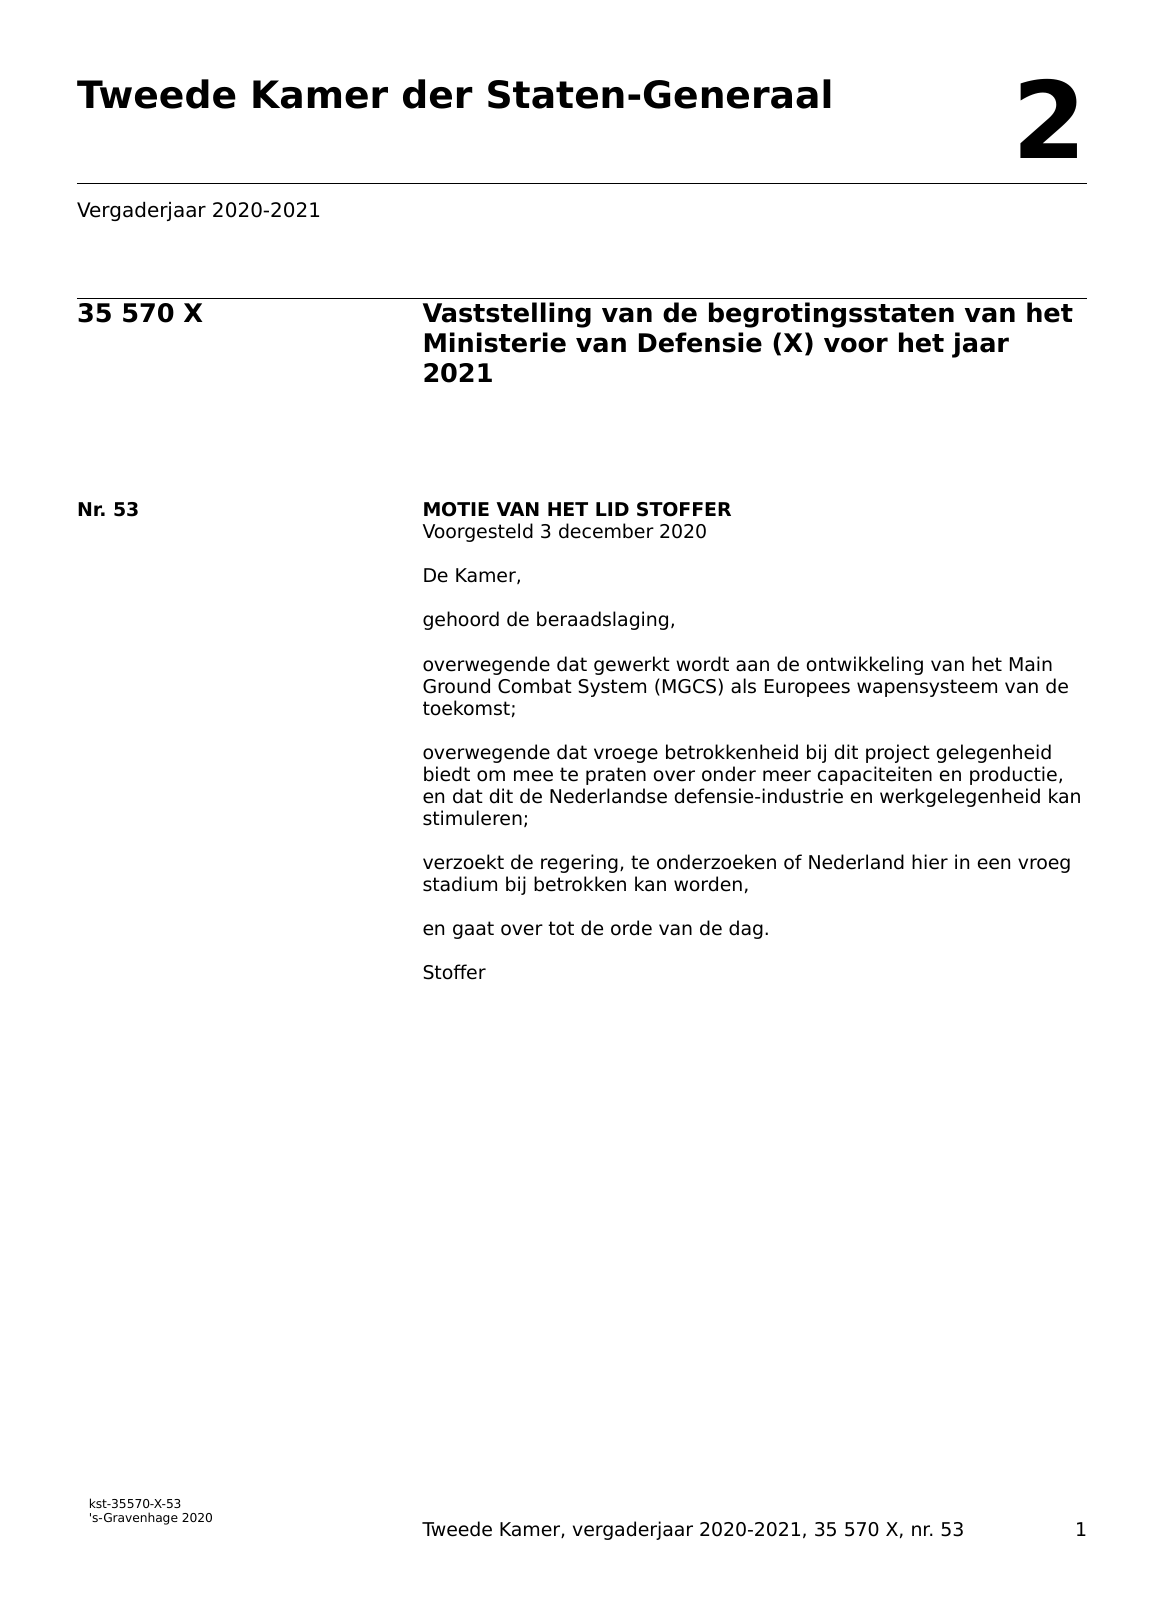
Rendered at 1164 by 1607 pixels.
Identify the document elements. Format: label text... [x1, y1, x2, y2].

text en gaat over tot de orde van de dag. [422, 918, 1087, 940]
subtitle Nr. 53 MOTIE VAN HET LID STOFFER [77, 499, 1087, 521]
text Voorgesteld 3 december 2020 [422, 521, 1087, 543]
table_header Tweede Kamer der Staten-Generaal [77, 59, 886, 183]
table_header 2 [886, 59, 1087, 183]
text overwegende dat gewerkt wordt aan de ontwikkeling van het Main Ground Combat System (MGCS) als Europees wapensysteem van de toekomst; [422, 653, 1087, 719]
text gehoord de beraadslaging, [422, 609, 1087, 631]
text De Kamer, [422, 565, 1087, 587]
text Stoffer [422, 962, 1087, 984]
table_cell Vergaderjaar 2020-2021 [77, 184, 1087, 298]
text kst-35570-X-53 [88, 1497, 323, 1511]
text overwegende dat vroege betrokkenheid bij dit project gelegenheid biedt om mee te praten over onder meer capaciteiten en productie, en dat dit de Nederlandse defensie-industrie en werkgelegenheid kan stimuleren; [422, 742, 1087, 829]
subtitle 35 570 X Vaststelling van de begrotingsstaten van het Ministerie van Defensie (X) voor het jaar 2021 [77, 299, 1087, 388]
text verzoekt de regering, te onderzoeken of Nederland hier in een vroeg stadium bij betrokken kan worden, [422, 852, 1087, 896]
text 's-Gravenhage 2020 [88, 1511, 323, 1525]
